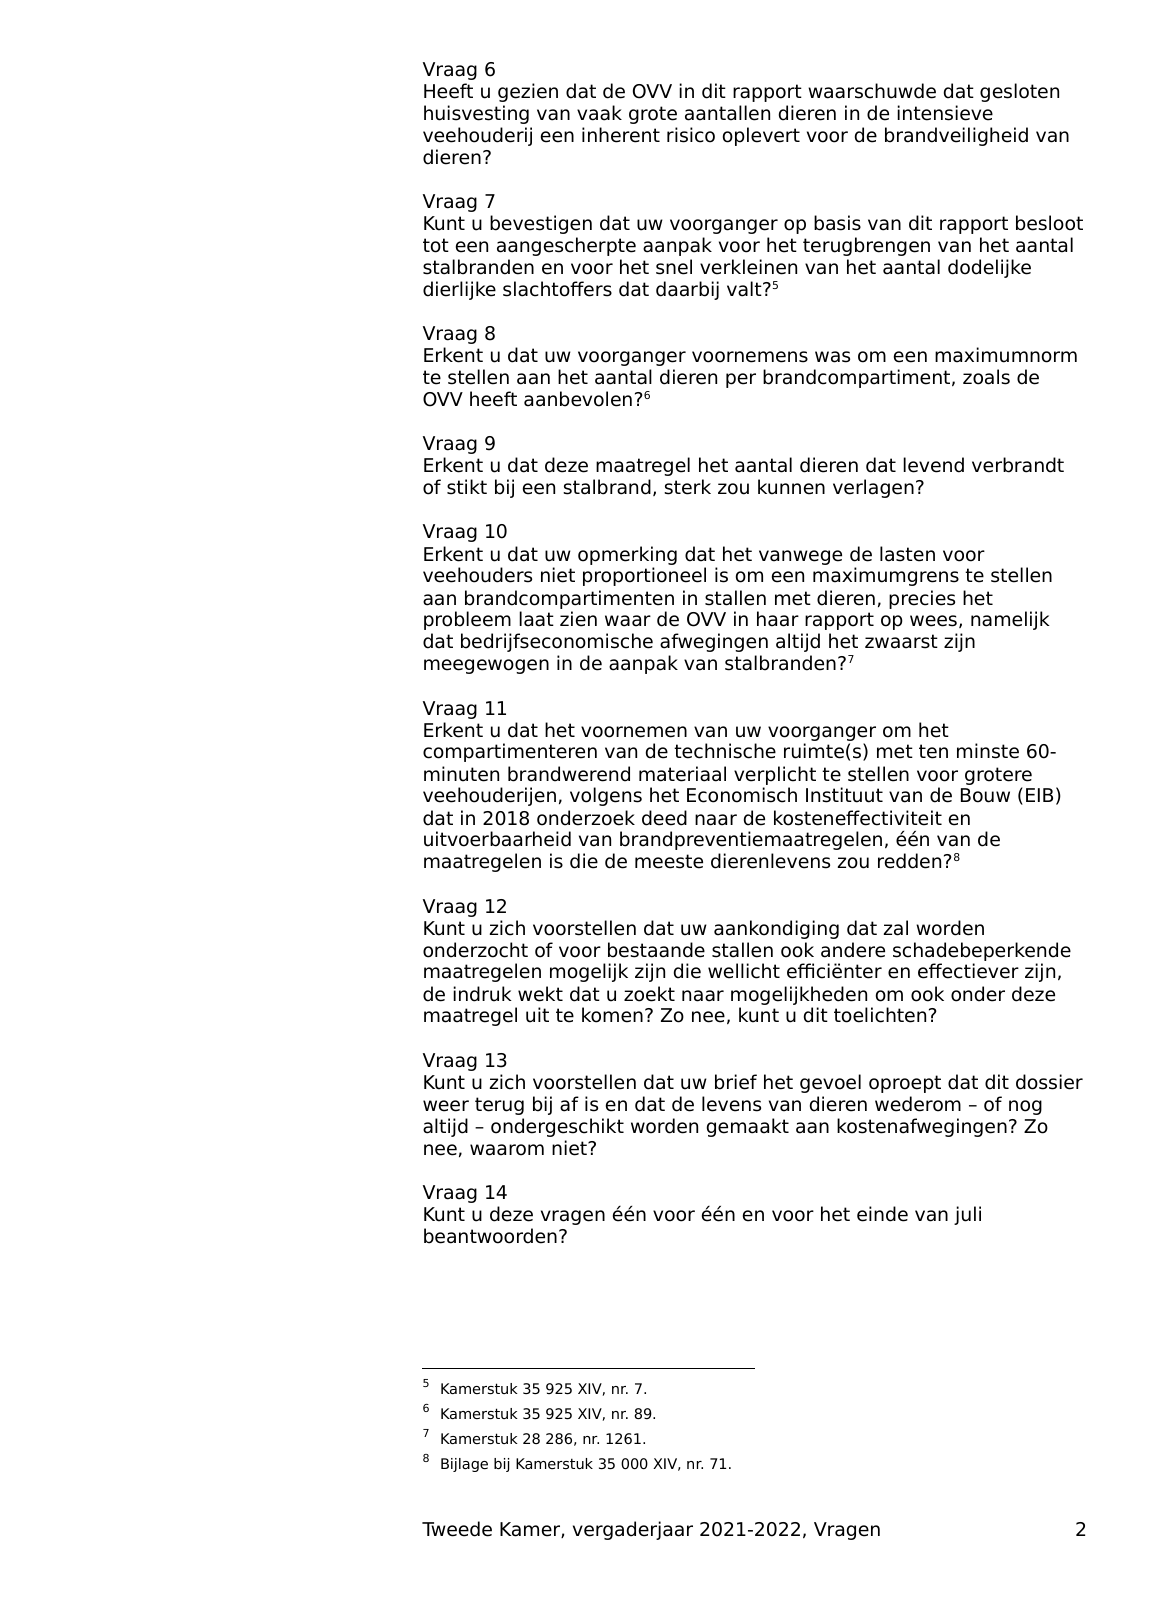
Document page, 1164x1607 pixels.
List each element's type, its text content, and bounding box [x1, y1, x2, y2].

text Erkent u dat uw voorganger voornemens was om een maximumnorm te stellen aan het aantal dieren per brandcompartiment, zoals de OVV heeft aanbevolen? [422, 345, 1087, 411]
text Kunt u zich voorstellen dat uw aankondiging dat zal worden onderzocht of voor bestaande stallen ook andere schadebeperkende maatregelen mogelijk zijn die wellicht efficiënter en effectiever zijn, de indruk wekt dat u zoekt naar mogelijkheden om ook onder deze maatregel uit te komen? Zo nee, kunt u dit toelichten? [422, 917, 1087, 1027]
text Erkent u dat het voornemen van uw voorganger om het compartimenteren van de technische ruimte(s) met ten minste 60-minuten brandwerend materiaal verplicht te stellen voor grotere veehouderijen, volgens het Economisch Instituut van de Bouw (EIB) dat in 2018 onderzoek deed naar de kosteneffectiviteit en uitvoerbaarheid van brandpreventiemaatregelen, één van de maatregelen is die de meeste dierenlevens zou redden? [422, 719, 1087, 873]
text Vraag 10 [422, 521, 1087, 543]
text Vraag 12 [422, 896, 1087, 917]
text Vraag 6 [422, 59, 1087, 81]
text Kunt u bevestigen dat uw voorganger op basis van dit rapport besloot tot een aangescherpte aanpak voor het terugbrengen van het aantal stalbranden en voor het snel verkleinen van het aantal dodelijke dierlijke slachtoffers dat daarbij valt? [422, 213, 1087, 301]
text Kunt u deze vragen één voor één en voor het einde van juli beantwoorden? [422, 1204, 1087, 1248]
text Kamerstuk 35 925 XIV, nr. 7. [422, 1377, 1087, 1399]
text Kamerstuk 35 925 XIV, nr. 89. [422, 1402, 1087, 1424]
text Vraag 11 [422, 697, 1087, 719]
text Erkent u dat uw opmerking dat het vanwege de lasten voor veehouders niet proportioneel is om een maximumgrens te stellen aan brandcompartimenten in stallen met dieren, precies het probleem laat zien waar de OVV in haar rapport op wees, namelijk dat bedrijfseconomische afwegingen altijd het zwaarst zijn meegewogen in de aanpak van stalbranden? [422, 543, 1087, 675]
text Heeft u gezien dat de OVV in dit rapport waarschuwde dat gesloten huisvesting van vaak grote aantallen dieren in de intensieve veehouderij een inherent risico oplevert voor de brandveiligheid van dieren? [422, 81, 1087, 169]
text Vraag 8 [422, 323, 1087, 345]
text Vraag 7 [422, 191, 1087, 213]
text Erkent u dat deze maatregel het aantal dieren dat levend verbrandt of stikt bij een stalbrand, sterk zou kunnen verlagen? [422, 455, 1087, 499]
text Kunt u zich voorstellen dat uw brief het gevoel oproept dat dit dossier weer terug bij af is en dat de levens van dieren wederom – of nog altijd – ondergeschikt worden gemaakt aan kostenafwegingen? Zo nee, waarom niet? [422, 1072, 1087, 1159]
text Bijlage bij Kamerstuk 35 000 XIV, nr. 71. [422, 1452, 1087, 1474]
text Vraag 9 [422, 433, 1087, 455]
text Vraag 13 [422, 1049, 1087, 1072]
text Vraag 14 [422, 1182, 1087, 1204]
text Kamerstuk 28 286, nr. 1261. [422, 1427, 1087, 1449]
